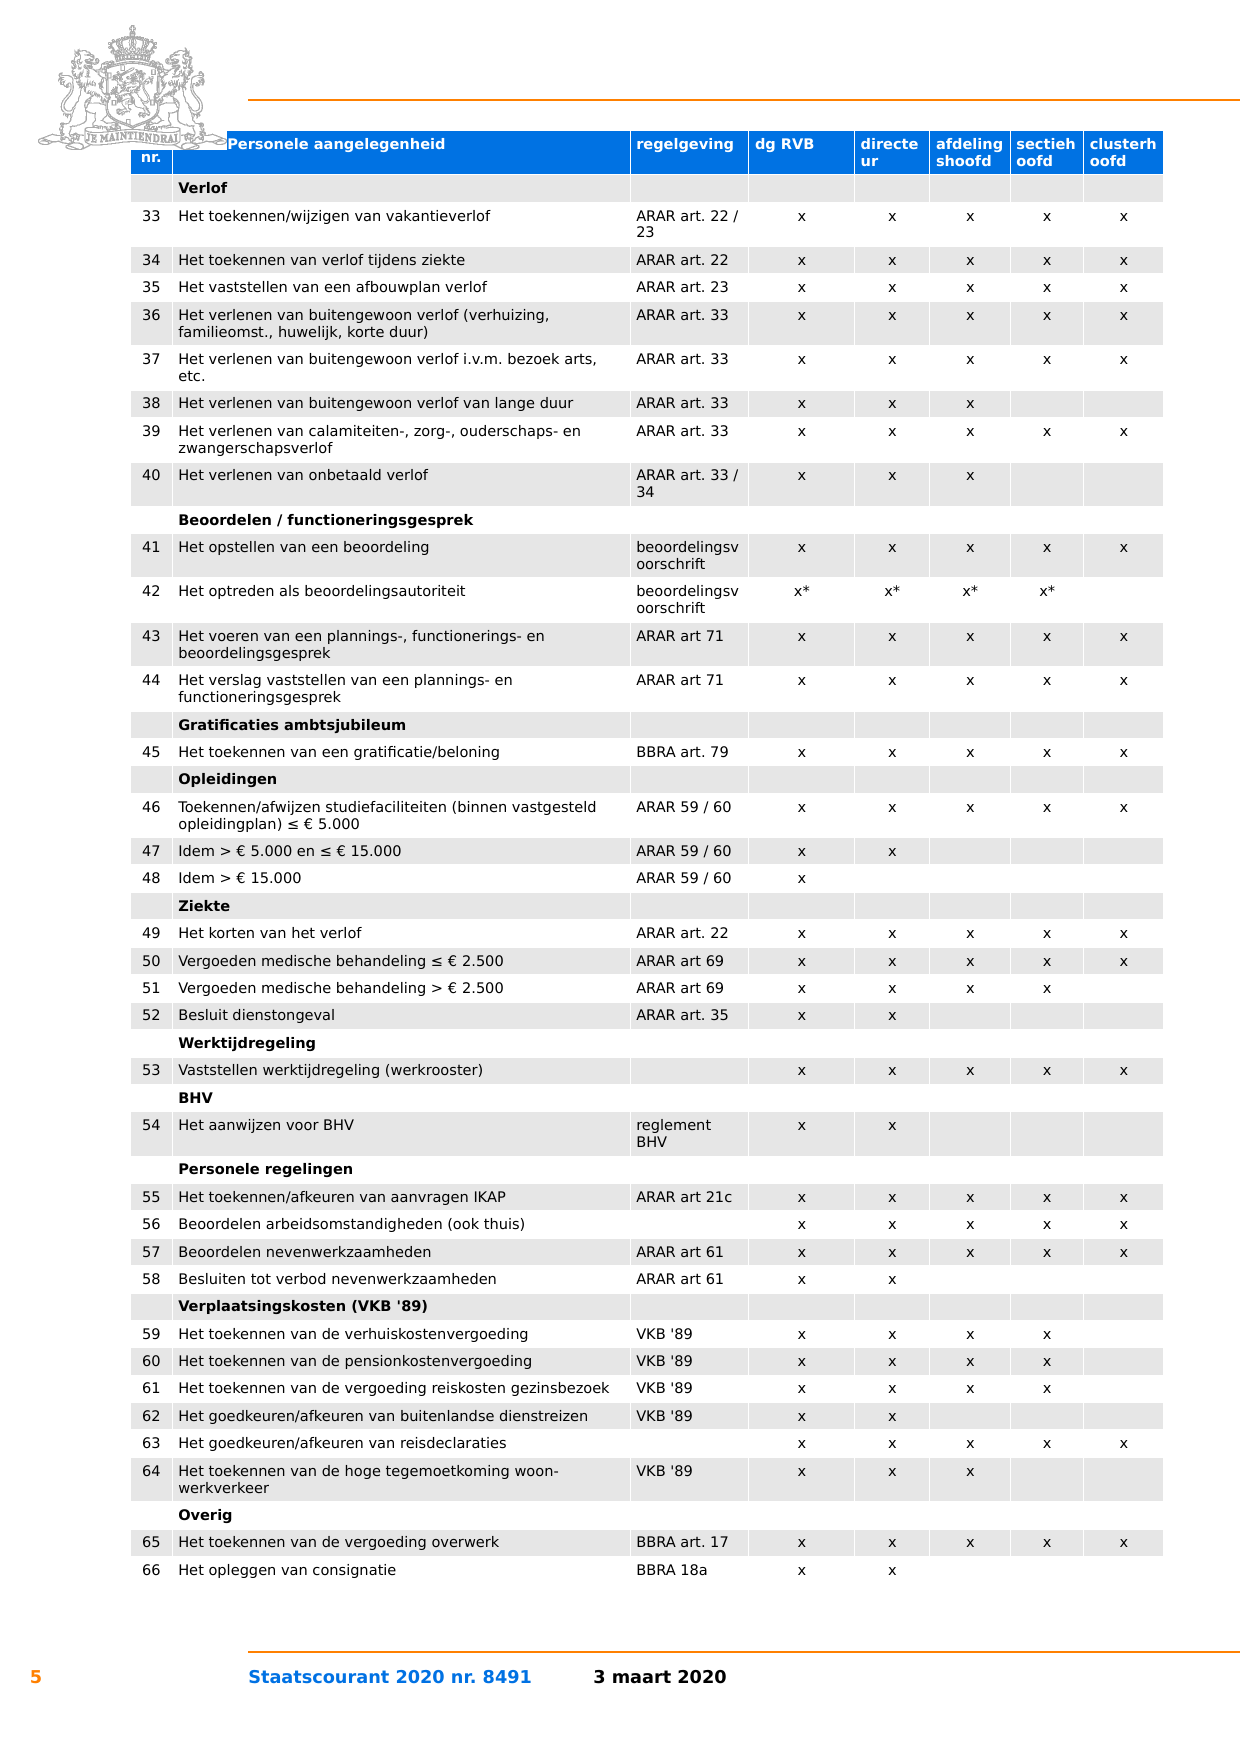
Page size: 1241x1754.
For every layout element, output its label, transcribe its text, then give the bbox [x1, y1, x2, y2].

table_cell x [1011, 1530, 1083, 1556]
table_cell x [930, 1184, 1010, 1210]
table_cell [749, 1157, 854, 1183]
table_cell x [1011, 920, 1083, 947]
table_cell [1011, 1458, 1083, 1501]
table_cell [1084, 1003, 1163, 1029]
table_cell x [749, 418, 854, 461]
table_cell Personele regelingen [173, 1157, 630, 1183]
table_cell [749, 893, 854, 919]
table_cell ARAR art. 33 [631, 418, 748, 461]
table_cell Het verlenen van buitengewoon verlof i.v.m. bezoek arts, etc. [173, 346, 630, 389]
table_cell ARAR art 69 [631, 948, 748, 974]
table_cell [131, 1157, 172, 1183]
table_header afdelingshoofd [930, 131, 1010, 174]
table_cell 39 [131, 418, 172, 461]
table_cell [930, 507, 1010, 533]
table_cell x [749, 920, 854, 947]
table_cell [749, 1502, 854, 1529]
table_cell Vaststellen werktijdregeling (werkrooster) [173, 1058, 630, 1084]
table_cell BHV [173, 1085, 630, 1111]
table_cell x [855, 1266, 929, 1292]
table_cell Het voeren van een plannings-, functionerings- en beoordelingsgesprek [173, 623, 630, 666]
table_header Personele aangelegenheid [173, 131, 630, 174]
table_cell [1084, 1112, 1163, 1156]
table_cell [930, 1294, 1010, 1320]
table_cell x [1084, 247, 1163, 273]
table_cell x [749, 866, 854, 892]
table_cell x [930, 391, 1010, 417]
table_cell x [855, 1003, 929, 1029]
table_cell 57 [131, 1239, 172, 1265]
table_cell [855, 866, 929, 892]
table_cell Het korten van het verlof [173, 920, 630, 947]
table_cell x [855, 534, 929, 577]
table_cell x [930, 247, 1010, 273]
table_cell [1084, 1458, 1163, 1501]
table_cell [631, 712, 748, 738]
table_cell x [930, 794, 1010, 837]
table_cell x [930, 1211, 1010, 1238]
table_cell Het goedkeuren/afkeuren van buitenlandse dienstreizen [173, 1403, 630, 1429]
table_cell [855, 766, 929, 793]
table_cell reglement BHV [631, 1112, 748, 1156]
table_cell 36 [131, 302, 172, 345]
table_cell x [1084, 1211, 1163, 1238]
table_cell 50 [131, 948, 172, 974]
table_cell x [1011, 1211, 1083, 1238]
table_cell x [930, 1321, 1010, 1347]
table_cell [1084, 1403, 1163, 1429]
table_cell 37 [131, 346, 172, 389]
table_cell ARAR art. 22 / 23 [631, 203, 748, 246]
table_cell [930, 175, 1010, 202]
table_cell [855, 712, 929, 738]
table_cell [930, 838, 1010, 864]
table_cell 48 [131, 866, 172, 892]
table_cell [930, 866, 1010, 892]
table_cell 54 [131, 1112, 172, 1156]
table_cell [1084, 866, 1163, 892]
table_cell Het toekennen van een gratificatie/beloning [173, 739, 630, 765]
table_cell x [930, 739, 1010, 765]
table_cell x [930, 1458, 1010, 1501]
table_cell [631, 1502, 748, 1529]
table_cell [131, 175, 172, 202]
table_header directeur [855, 131, 929, 174]
table_cell [1011, 712, 1083, 738]
table_cell x [1084, 667, 1163, 711]
table_cell x [749, 1239, 854, 1265]
table_cell x [930, 623, 1010, 666]
table_cell [1084, 1348, 1163, 1375]
table_cell ARAR art. 23 [631, 275, 748, 301]
table_cell x [1011, 948, 1083, 974]
table_cell Verplaatsingskosten (VKB '89) [173, 1294, 630, 1320]
table_cell 61 [131, 1376, 172, 1402]
table_cell [1011, 1157, 1083, 1183]
table_cell x [930, 1431, 1010, 1457]
table_cell Idem > € 5.000 en ≤ € 15.000 [173, 838, 630, 864]
table_cell x* [855, 579, 929, 622]
table_cell [855, 1085, 929, 1111]
table_cell x [749, 794, 854, 837]
table_cell [631, 507, 748, 533]
table_cell [930, 766, 1010, 793]
table_cell x [855, 203, 929, 246]
table_cell x [855, 794, 929, 837]
table_cell [1084, 1294, 1163, 1320]
table_cell 41 [131, 534, 172, 577]
table_cell x [1084, 275, 1163, 301]
table_cell Beoordelen / functioneringsgesprek [173, 507, 630, 533]
table_cell x [1011, 1058, 1083, 1084]
table_cell x [930, 463, 1010, 506]
table_cell 42 [131, 579, 172, 622]
table_cell x [855, 1403, 929, 1429]
table_cell [1084, 1085, 1163, 1111]
table_cell 60 [131, 1348, 172, 1375]
table_cell x [1011, 534, 1083, 577]
table_cell x [1011, 418, 1083, 461]
table_cell [631, 1431, 748, 1457]
table_cell [855, 1030, 929, 1056]
table_cell x [749, 275, 854, 301]
table_header nr. [131, 150, 172, 174]
table_cell Beoordelen nevenwerkzaamheden [173, 1239, 630, 1265]
table_cell x [855, 1530, 929, 1556]
table_cell x [855, 391, 929, 417]
table_cell ARAR art. 33 / 34 [631, 463, 748, 506]
table_cell x [855, 838, 929, 864]
table_cell 33 [131, 203, 172, 246]
table_cell x [930, 975, 1010, 1002]
table_cell x [749, 1184, 854, 1210]
table_cell x [855, 1557, 929, 1583]
table_cell Het verlenen van buitengewoon verlof van lange duur [173, 391, 630, 417]
table_cell [749, 766, 854, 793]
table_cell [1084, 1376, 1163, 1402]
table_cell [1011, 1085, 1083, 1111]
table_cell x [1084, 1431, 1163, 1457]
table_cell Het aanwijzen voor BHV [173, 1112, 630, 1156]
table_cell x [855, 1458, 929, 1501]
table_cell 59 [131, 1321, 172, 1347]
table_cell ARAR 59 / 60 [631, 794, 748, 837]
table_cell BBRA art. 17 [631, 1530, 748, 1556]
table_cell x [749, 975, 854, 1002]
table_cell ARAR art. 33 [631, 302, 748, 345]
table_cell 34 [131, 247, 172, 273]
table_cell [1084, 1157, 1163, 1183]
table_cell x [855, 275, 929, 301]
table_header dg RVB [749, 131, 854, 174]
table_cell x [1011, 1321, 1083, 1347]
table_cell 62 [131, 1403, 172, 1429]
table_cell 46 [131, 794, 172, 837]
table_cell VKB '89 [631, 1403, 748, 1429]
table_cell x [930, 275, 1010, 301]
table_cell [930, 1157, 1010, 1183]
table_cell [855, 175, 929, 202]
table_cell [1011, 766, 1083, 793]
table_cell x [749, 1112, 854, 1156]
table_cell x [855, 739, 929, 765]
table_cell [930, 712, 1010, 738]
table_cell [1084, 766, 1163, 793]
table_cell Het toekennen van de verhuiskostenvergoeding [173, 1321, 630, 1347]
table_cell [631, 1211, 748, 1238]
table_header clusterhoofd [1084, 131, 1163, 174]
table_cell x [855, 463, 929, 506]
table_cell [1011, 838, 1083, 864]
table_cell [1084, 507, 1163, 533]
table_cell ARAR art. 22 [631, 920, 748, 947]
table_cell [131, 766, 172, 793]
table_cell [1011, 866, 1083, 892]
table_cell Werktijdregeling [173, 1030, 630, 1056]
table_cell [749, 1294, 854, 1320]
table_cell x [855, 1239, 929, 1265]
table_cell x [749, 1348, 854, 1375]
table_cell 56 [131, 1211, 172, 1238]
table_cell x [1011, 247, 1083, 273]
table_cell [1084, 391, 1163, 417]
table_cell Vergoeden medische behandeling > € 2.500 [173, 975, 630, 1002]
table_cell x [930, 1239, 1010, 1265]
table_cell 64 [131, 1458, 172, 1501]
table_cell x [1011, 623, 1083, 666]
table_cell [930, 1502, 1010, 1529]
table_cell x [855, 1431, 929, 1457]
table_cell x [1084, 623, 1163, 666]
table_cell [131, 1030, 172, 1056]
table_cell x [855, 247, 929, 273]
table_cell x [1011, 1376, 1083, 1402]
table_cell Vergoeden medische behandeling ≤ € 2.500 [173, 948, 630, 974]
table_cell x [855, 1376, 929, 1402]
table_cell x [855, 948, 929, 974]
table_cell x [1011, 667, 1083, 711]
table_cell x [855, 1058, 929, 1084]
table_cell x [1011, 1431, 1083, 1457]
table_cell [855, 507, 929, 533]
picture [38, 25, 227, 150]
table_cell x [1084, 1184, 1163, 1210]
table_cell Het toekennen/afkeuren van aanvragen IKAP [173, 1184, 630, 1210]
table_cell [1011, 391, 1083, 417]
table_cell Het toekennen van de vergoeding overwerk [173, 1530, 630, 1556]
table_cell x [749, 1431, 854, 1457]
table_cell ARAR art 61 [631, 1266, 748, 1292]
table_cell x [749, 1003, 854, 1029]
table_cell Verlof [173, 175, 630, 202]
table_cell [131, 1085, 172, 1111]
table_cell x [1011, 739, 1083, 765]
table_cell [631, 1030, 748, 1056]
table_cell x [749, 739, 854, 765]
table_cell Het opstellen van een beoordeling [173, 534, 630, 577]
table_cell x [930, 1376, 1010, 1402]
table_cell 47 [131, 838, 172, 864]
table_cell x [749, 1403, 854, 1429]
table_cell beoordelingsvoorschrift [631, 534, 748, 577]
table_cell [749, 712, 854, 738]
table_cell x [1084, 534, 1163, 577]
table_cell [1084, 463, 1163, 506]
table_cell 44 [131, 667, 172, 711]
table_cell x [855, 1348, 929, 1375]
table_cell Het verlenen van buitengewoon verlof (verhuizing, familieomst., huwelijk, korte duur) [173, 302, 630, 345]
table_cell x [749, 1058, 854, 1084]
table_cell x [855, 975, 929, 1002]
table_cell ARAR 59 / 60 [631, 838, 748, 864]
table_cell x [1011, 975, 1083, 1002]
table_cell BBRA 18a [631, 1557, 748, 1583]
table_cell x [855, 302, 929, 345]
table_cell [1084, 175, 1163, 202]
table_cell x [1084, 1058, 1163, 1084]
table_cell [1011, 1403, 1083, 1429]
table_cell 65 [131, 1530, 172, 1556]
table_header regelgeving [631, 131, 748, 174]
table_cell [1011, 1557, 1083, 1583]
table_cell x [1084, 1239, 1163, 1265]
table_cell x [1084, 1530, 1163, 1556]
table_cell x [749, 247, 854, 273]
table_cell [1084, 579, 1163, 622]
table_cell x [749, 838, 854, 864]
table_cell [131, 712, 172, 738]
table_cell x [749, 1376, 854, 1402]
table_cell [631, 893, 748, 919]
table_cell 58 [131, 1266, 172, 1292]
table_cell x [749, 203, 854, 246]
table_cell x [1011, 346, 1083, 389]
table_cell ARAR art 71 [631, 623, 748, 666]
table_cell x [930, 948, 1010, 974]
table_cell Het toekennen van de pensionkostenvergoeding [173, 1348, 630, 1375]
table_cell x [930, 346, 1010, 389]
table_cell [131, 1502, 172, 1529]
table_cell Overig [173, 1502, 630, 1529]
table_cell 51 [131, 975, 172, 1002]
table_header sectiehoofd [1011, 131, 1083, 174]
table_cell Toekennen/afwijzen studiefaciliteiten (binnen vastgesteld opleidingplan) ≤ € 5.000 [173, 794, 630, 837]
table_cell [1011, 893, 1083, 919]
table_cell x [1011, 1184, 1083, 1210]
table_cell VKB '89 [631, 1321, 748, 1347]
table_cell [1084, 1030, 1163, 1056]
table_cell VKB '89 [631, 1376, 748, 1402]
table_cell VKB '89 [631, 1458, 748, 1501]
table_cell Ziekte [173, 893, 630, 919]
table_cell VKB '89 [631, 1348, 748, 1375]
table_cell x [1084, 920, 1163, 947]
table_cell Besluiten tot verbod nevenwerkzaamheden [173, 1266, 630, 1292]
table_cell x [749, 1530, 854, 1556]
table_cell 52 [131, 1003, 172, 1029]
table_cell [131, 1294, 172, 1320]
table_cell ARAR 59 / 60 [631, 866, 748, 892]
table_cell x [855, 1321, 929, 1347]
table_cell 38 [131, 391, 172, 417]
table_cell x [855, 418, 929, 461]
table_cell x [1011, 302, 1083, 345]
table_cell [930, 893, 1010, 919]
table_cell Het goedkeuren/afkeuren van reisdeclaraties [173, 1431, 630, 1457]
table_cell [855, 1294, 929, 1320]
table_cell ARAR art. 35 [631, 1003, 748, 1029]
table_cell x [1011, 1239, 1083, 1265]
table_cell Gratificaties ambtsjubileum [173, 712, 630, 738]
table_cell x [930, 1348, 1010, 1375]
table_cell x [749, 1266, 854, 1292]
table_cell 43 [131, 623, 172, 666]
table_cell x [1084, 418, 1163, 461]
table_cell Beoordelen arbeidsomstandigheden (ook thuis) [173, 1211, 630, 1238]
table_cell Het opleggen van consignatie [173, 1557, 630, 1583]
table_cell x [855, 667, 929, 711]
table_cell Besluit dienstongeval [173, 1003, 630, 1029]
table_cell [930, 1112, 1010, 1156]
table_cell [1011, 1502, 1083, 1529]
table_cell x [855, 1184, 929, 1210]
table_cell [1011, 1266, 1083, 1292]
table_cell [631, 175, 748, 202]
table_cell x [749, 623, 854, 666]
table_cell Het verslag vaststellen van een plannings- en functioneringsgesprek [173, 667, 630, 711]
table_cell x [1084, 302, 1163, 345]
table_cell [1084, 1266, 1163, 1292]
table_cell [631, 1157, 748, 1183]
table_cell [1084, 838, 1163, 864]
table_cell 55 [131, 1184, 172, 1210]
table_cell [930, 1266, 1010, 1292]
table_cell 35 [131, 275, 172, 301]
table_cell [749, 175, 854, 202]
table_cell x [749, 1211, 854, 1238]
table_cell Het toekennen van verlof tijdens ziekte [173, 247, 630, 273]
table_cell [1011, 507, 1083, 533]
table_cell x [1011, 275, 1083, 301]
table_cell x [855, 1211, 929, 1238]
table_cell x [1011, 1348, 1083, 1375]
table_cell x [930, 1058, 1010, 1084]
table_cell [1011, 1294, 1083, 1320]
table_cell x [749, 302, 854, 345]
table_cell Idem > € 15.000 [173, 866, 630, 892]
table_cell 45 [131, 739, 172, 765]
table_cell x [749, 346, 854, 389]
table_cell [1084, 1321, 1163, 1347]
table_cell ARAR art. 33 [631, 346, 748, 389]
table_cell Het toekennen van de hoge tegemoetkoming woon-werkverkeer [173, 1458, 630, 1501]
table_cell x [855, 346, 929, 389]
table_cell [749, 1030, 854, 1056]
table_cell [930, 1003, 1010, 1029]
table_cell [749, 1085, 854, 1111]
table_cell x [1084, 739, 1163, 765]
table_cell x [930, 667, 1010, 711]
table_cell [930, 1030, 1010, 1056]
table_cell x [1084, 346, 1163, 389]
table_cell [1084, 1557, 1163, 1583]
table_cell 49 [131, 920, 172, 947]
table_cell x [1011, 203, 1083, 246]
table_cell x [749, 1557, 854, 1583]
table_cell Het vaststellen van een afbouwplan verlof [173, 275, 630, 301]
table_cell x [749, 1458, 854, 1501]
table_cell x [1084, 794, 1163, 837]
table_cell beoordelingsvoorschrift [631, 579, 748, 622]
table_cell 63 [131, 1431, 172, 1457]
table_cell x [855, 623, 929, 666]
table_cell x [749, 463, 854, 506]
table_cell Het optreden als beoordelingsautoriteit [173, 579, 630, 622]
table_cell Het toekennen van de vergoeding reiskosten gezinsbezoek [173, 1376, 630, 1402]
table_cell ARAR art. 22 [631, 247, 748, 273]
table_cell [631, 766, 748, 793]
table_cell [1084, 712, 1163, 738]
table_cell [631, 1058, 748, 1084]
table_cell x [749, 667, 854, 711]
table_cell [930, 1085, 1010, 1111]
table_cell [930, 1557, 1010, 1583]
table_cell 66 [131, 1557, 172, 1583]
table_cell [930, 1403, 1010, 1429]
table_cell [131, 893, 172, 919]
table_cell x [855, 920, 929, 947]
table_cell ARAR art 21c [631, 1184, 748, 1210]
table_cell x* [749, 579, 854, 622]
table_cell x [749, 1321, 854, 1347]
table_cell x [1084, 203, 1163, 246]
table_cell x* [930, 579, 1010, 622]
table_cell [749, 507, 854, 533]
table_cell [631, 1294, 748, 1320]
table_cell [855, 1157, 929, 1183]
table_cell x* [1011, 579, 1083, 622]
table_cell [1084, 975, 1163, 1002]
table_cell x [930, 1530, 1010, 1556]
table_cell Het toekennen/wijzigen van vakantieverlof [173, 203, 630, 246]
table_cell [131, 507, 172, 533]
table_cell [631, 1085, 748, 1111]
table_cell x [749, 948, 854, 974]
table_cell x [930, 920, 1010, 947]
table_cell x [930, 302, 1010, 345]
table_cell x [749, 391, 854, 417]
table_cell Het verlenen van calamiteiten-, zorg-, ouderschaps- en zwangerschapsverlof [173, 418, 630, 461]
table_cell ARAR art 71 [631, 667, 748, 711]
table_cell [1084, 893, 1163, 919]
table_cell ARAR art. 33 [631, 391, 748, 417]
table_cell Het verlenen van onbetaald verlof [173, 463, 630, 506]
table_cell x [749, 534, 854, 577]
table_cell x [855, 1112, 929, 1156]
table_cell [1011, 1003, 1083, 1029]
table_cell BBRA art. 79 [631, 739, 748, 765]
table_cell [1011, 1030, 1083, 1056]
table_cell x [1084, 948, 1163, 974]
table_cell x [930, 534, 1010, 577]
table_cell [1011, 1112, 1083, 1156]
table_cell x [930, 418, 1010, 461]
table_cell x [1011, 794, 1083, 837]
table_cell ARAR art 61 [631, 1239, 748, 1265]
table_cell 53 [131, 1058, 172, 1084]
table_cell [855, 893, 929, 919]
table_cell Opleidingen [173, 766, 630, 793]
table_cell [1084, 1502, 1163, 1529]
table_cell [1011, 175, 1083, 202]
table_cell x [930, 203, 1010, 246]
table_cell [855, 1502, 929, 1529]
table_cell [1011, 463, 1083, 506]
table_cell ARAR art 69 [631, 975, 748, 1002]
table_cell 40 [131, 463, 172, 506]
